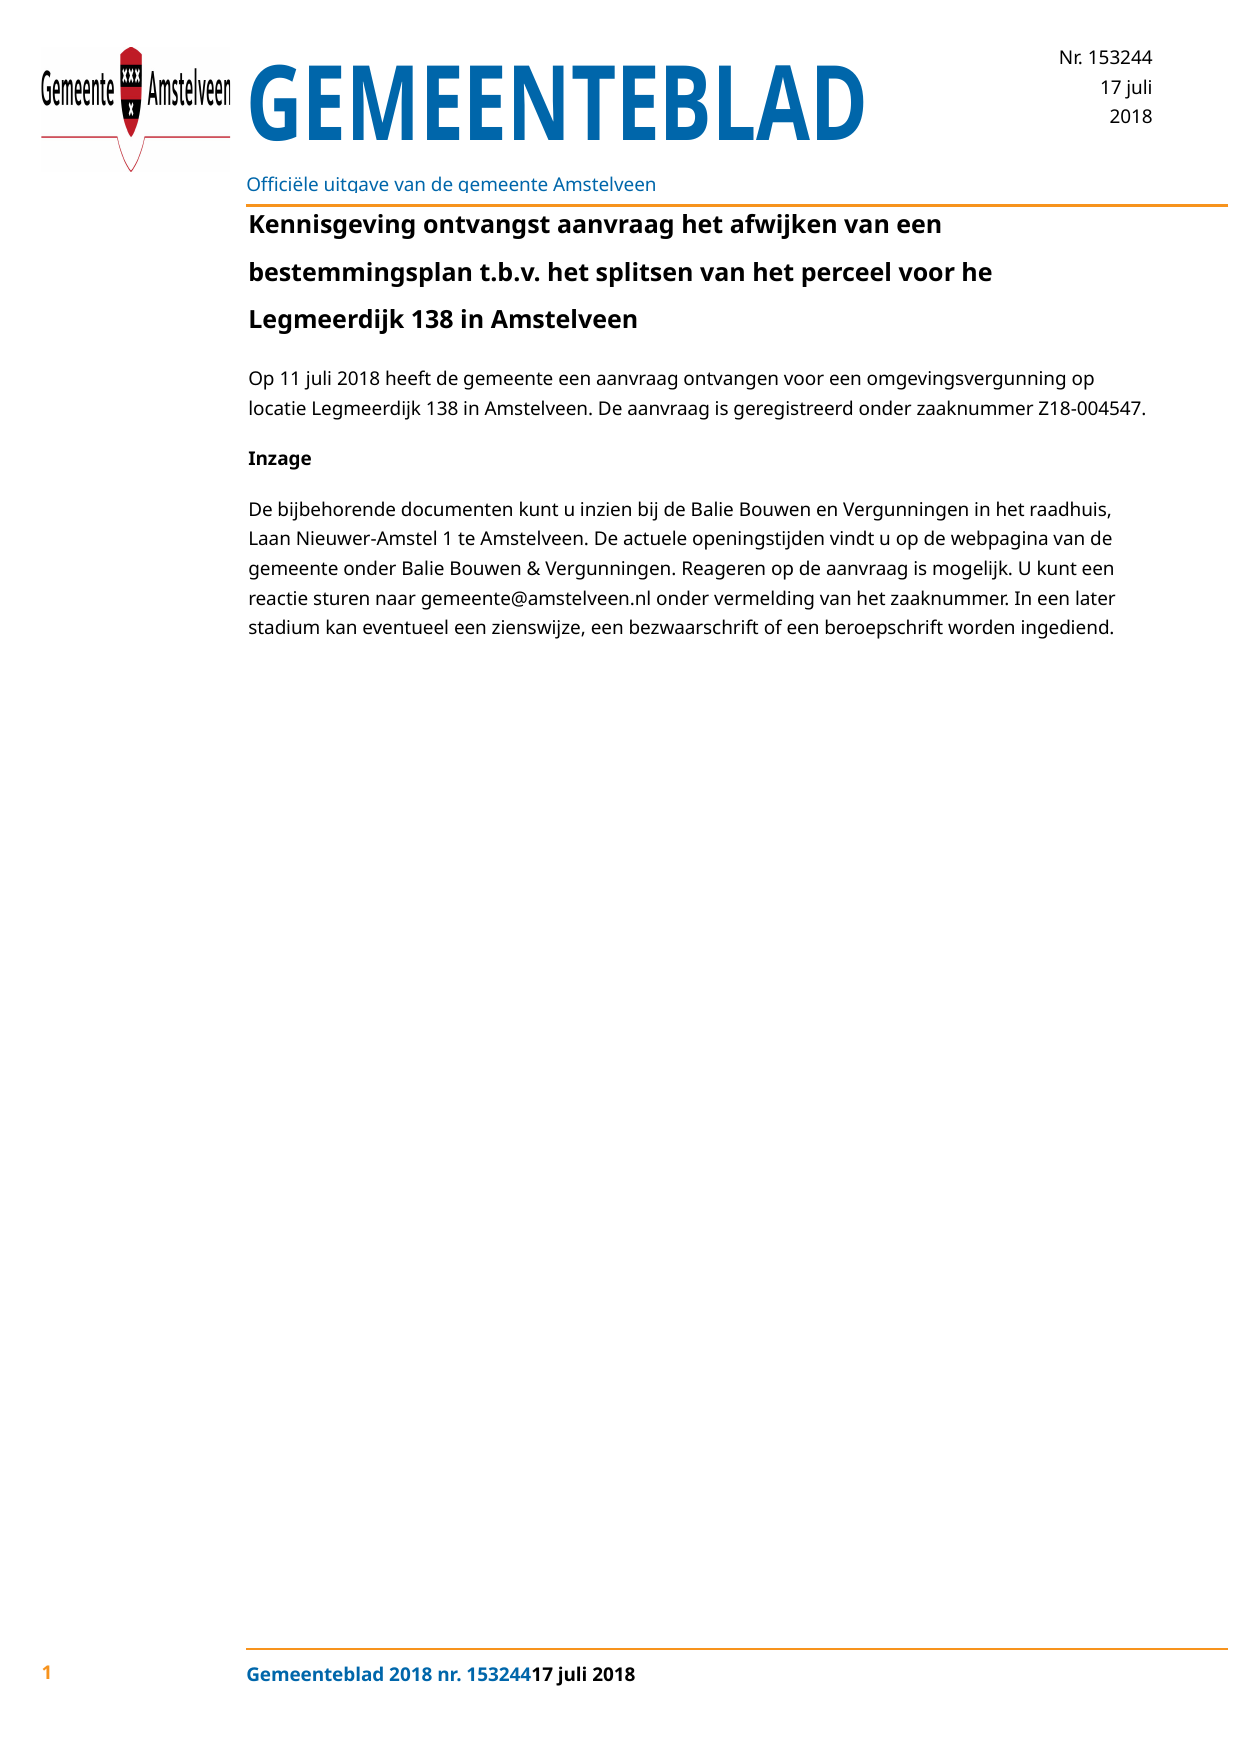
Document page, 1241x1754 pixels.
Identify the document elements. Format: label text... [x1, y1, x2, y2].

text De bijbehorende documenten kunt u inzien bij de Balie Bouwen en Vergunningen in het raadhuis, Laan Nieuwer-Amstel 1 te Amstelveen. De actuele openingstijden vindt u op de webpagina van de gemeente onder Balie Bouwen & Vergunningen. Reageren op de aanvraag is mogelijk. U kunt een reactie sturen naar gemeente@amstelveen.nl onder vermelding van het zaaknummer. In een later stadium kan eventueel een zienswijze, een bezwaarschrift of een beroepschrift worden ingediend. [248, 496, 1152, 640]
picture [41, 47, 231, 172]
text Op 11 juli 2018 heeft de gemeente een aanvraag ontvangen voor een omgevingsvergunning op locatie Legmeerdijk 138 in Amstelveen. De aanvraag is geregistreerd onder zaaknummer Z18-004547. [248, 366, 1152, 421]
text Kennisgeving ontvangst aanvraag het afwijken van een bestemmingsplan t.b.v. het splitsen van het perceel voor he Legmeerdijk 138 in Amstelveen [248, 207, 1152, 336]
text Inzage [248, 446, 1152, 471]
